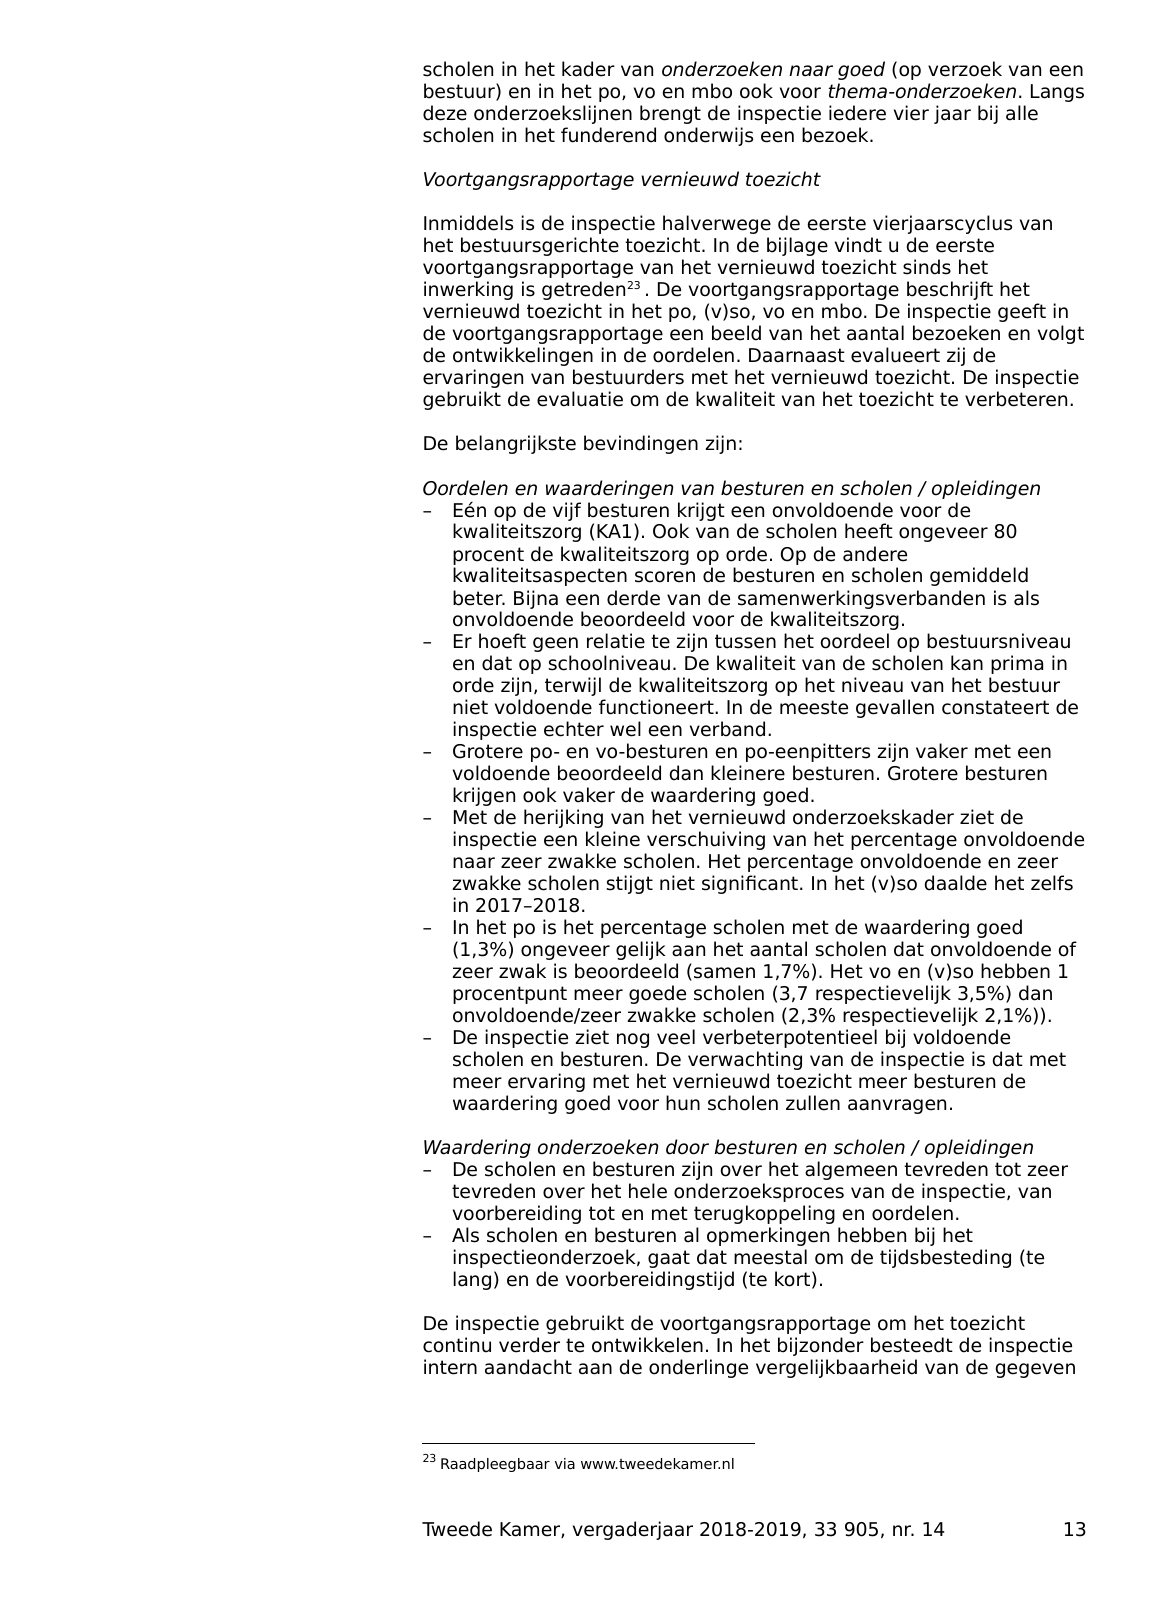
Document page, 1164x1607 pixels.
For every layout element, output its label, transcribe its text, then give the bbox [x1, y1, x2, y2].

text scholen in het kader van onderzoeken naar goed (op verzoek van een bestuur) en in het po, vo en mbo ook voor thema-onderzoeken. Langs deze onderzoekslijnen brengt de inspectie iedere vier jaar bij alle scholen in het funderend onderwijs een bezoek. [422, 59, 1087, 147]
text – Met de herijking van het vernieuwd onderzoekskader ziet de inspectie een kleine verschuiving van het percentage onvoldoende naar zeer zwakke scholen. Het percentage onvoldoende en zeer zwakke scholen stijgt niet significant. In het (v)so daalde het zelfs in 2017–2018. [422, 807, 1087, 917]
text – Er hoeft geen relatie te zijn tussen het oordeel op bestuursniveau en dat op schoolniveau. De kwaliteit van de scholen kan prima in orde zijn, terwijl de kwaliteitszorg op het niveau van het bestuur niet voldoende functioneert. In de meeste gevallen constateert de inspectie echter wel een verband. [422, 631, 1087, 741]
subtitle Waardering onderzoeken door besturen en scholen / opleidingen [422, 1137, 1087, 1159]
text – Eén op de vijf besturen krijgt een onvoldoende voor de kwaliteitszorg (KA1). Ook van de scholen heeft ongeveer 80 procent de kwaliteitszorg op orde. Op de andere kwaliteitsaspecten scoren de besturen en scholen gemiddeld beter. Bijna een derde van de samenwerkingsverbanden is als onvoldoende beoordeeld voor de kwaliteitszorg. [422, 499, 1087, 631]
text De belangrijkste bevindingen zijn: [422, 433, 1087, 455]
text Raadpleegbaar via www.tweedekamer.nl [422, 1452, 1087, 1474]
text – De scholen en besturen zijn over het algemeen tevreden tot zeer tevreden over het hele onderzoeksproces van de inspectie, van voorbereiding tot en met terugkoppeling en oordelen. [422, 1159, 1087, 1225]
text – In het po is het percentage scholen met de waardering goed (1,3%) ongeveer gelijk aan het aantal scholen dat onvoldoende of zeer zwak is beoordeeld (samen 1,7%). Het vo en (v)so hebben 1 procentpunt meer goede scholen (3,7 respectievelijk 3,5%) dan onvoldoende/zeer zwakke scholen (2,3% respectievelijk 2,1%)). [422, 917, 1087, 1027]
subtitle Voortgangsrapportage vernieuwd toezicht [422, 169, 1087, 191]
text – De inspectie ziet nog veel verbeterpotentieel bij voldoende scholen en besturen. De verwachting van de inspectie is dat met meer ervaring met het vernieuwd toezicht meer besturen de waardering goed voor hun scholen zullen aanvragen. [422, 1027, 1087, 1115]
text De inspectie gebruikt de voortgangsrapportage om het toezicht continu verder te ontwikkelen. In het bijzonder besteedt de inspectie intern aandacht aan de onderlinge vergelijkbaarheid van de gegeven [422, 1313, 1087, 1379]
subtitle Oordelen en waarderingen van besturen en scholen / opleidingen [422, 477, 1087, 499]
text – Grotere po- en vo-besturen en po-eenpitters zijn vaker met een voldoende beoordeeld dan kleinere besturen. Grotere besturen krijgen ook vaker de waardering goed. [422, 741, 1087, 807]
text – Als scholen en besturen al opmerkingen hebben bij het inspectieonderzoek, gaat dat meestal om de tijdsbesteding (te lang) en de voorbereidingstijd (te kort). [422, 1225, 1087, 1291]
text Inmiddels is de inspectie halverwege de eerste vierjaarscyclus van het bestuursgerichte toezicht. In de bijlage vindt u de eerste voortgangsrapportage van het vernieuwd toezicht sinds het inwerking is getreden. De voortgangsrapportage beschrijft het vernieuwd toezicht in het po, (v)so, vo en mbo. De inspectie geeft in de voortgangsrapportage een beeld van het aantal bezoeken en volgt de ontwikkelingen in de oordelen. Daarnaast evalueert zij de ervaringen van bestuurders met het vernieuwd toezicht. De inspectie gebruikt de evaluatie om de kwaliteit van het toezicht te verbeteren. [422, 213, 1087, 411]
